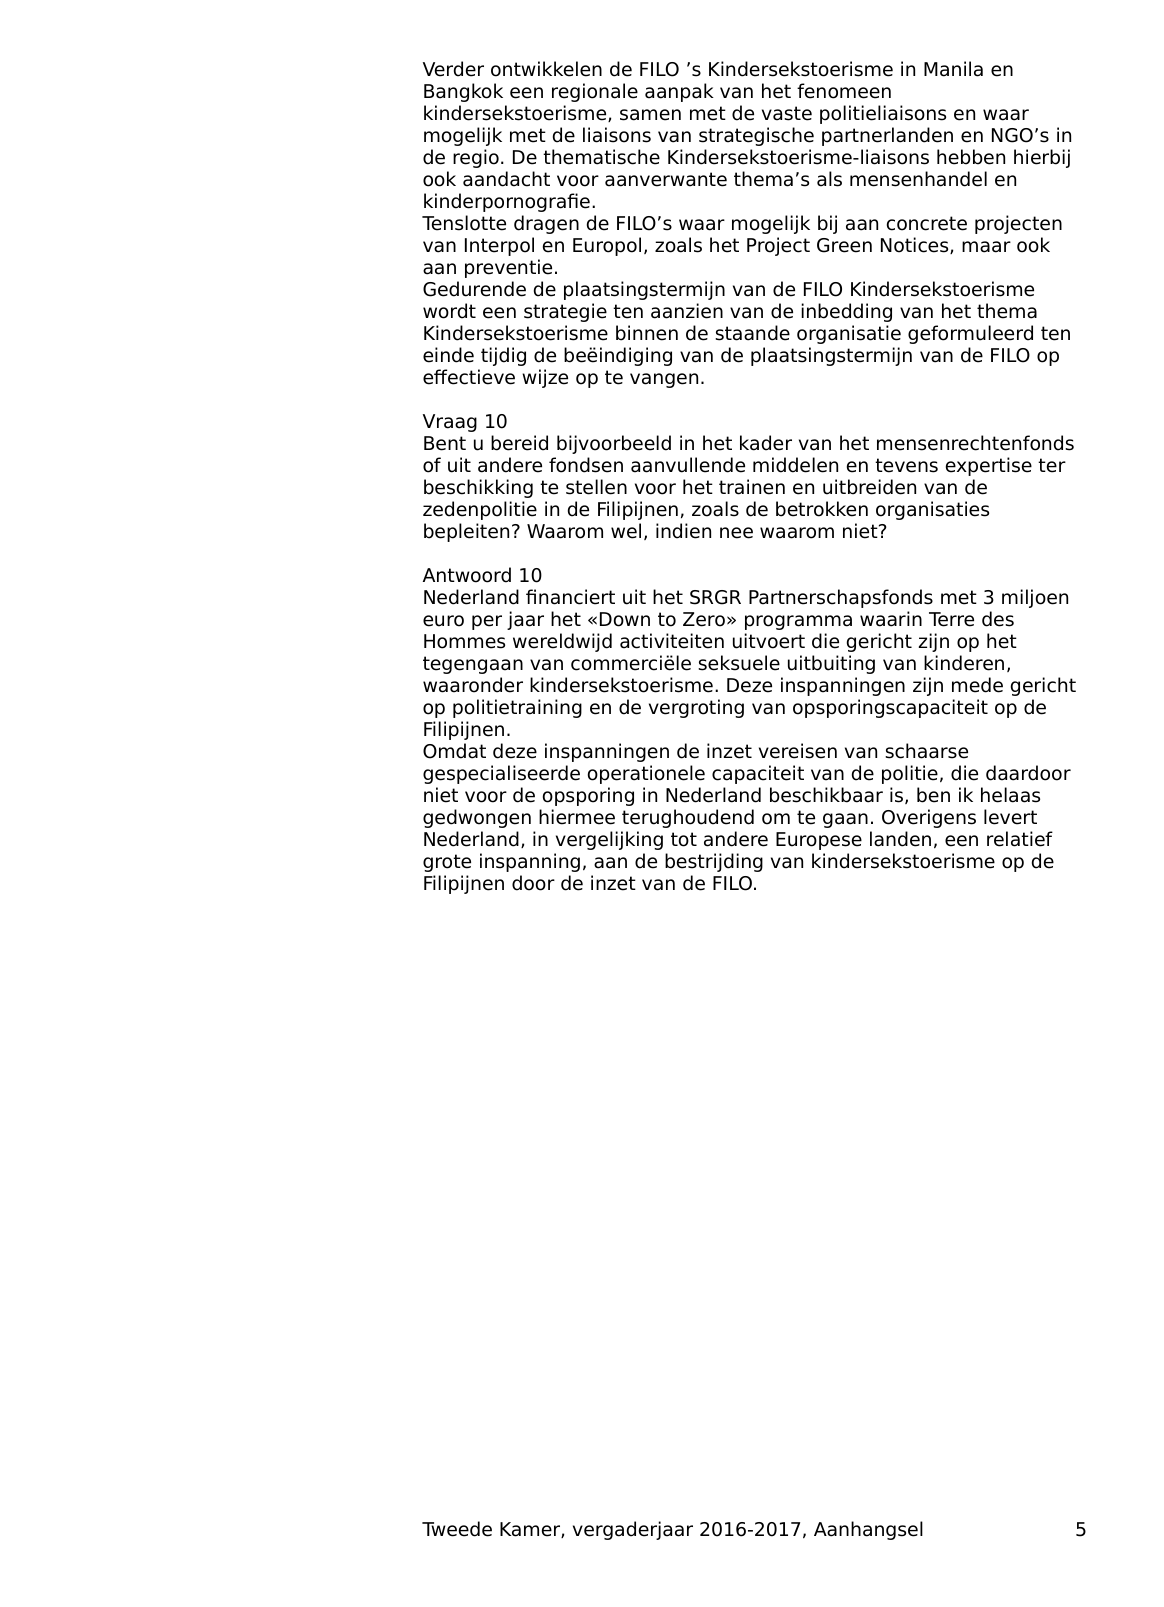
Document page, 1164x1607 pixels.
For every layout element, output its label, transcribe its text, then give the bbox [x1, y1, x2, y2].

text Antwoord 10 [422, 565, 1087, 587]
text Verder ontwikkelen de FILO ’s Kindersekstoerisme in Manila en Bangkok een regionale aanpak van het fenomeen kindersekstoerisme, samen met de vaste politieliaisons en waar mogelijk met de liaisons van strategische partnerlanden en NGO’s in de regio. De thematische Kindersekstoerisme-liaisons hebben hierbij ook aandacht voor aanverwante thema’s als mensenhandel en kinderpornografie. [422, 59, 1087, 213]
text Vraag 10 [422, 411, 1087, 433]
text Bent u bereid bijvoorbeeld in het kader van het mensenrechtenfonds of uit andere fondsen aanvullende middelen en tevens expertise ter beschikking te stellen voor het trainen en uitbreiden van de zedenpolitie in de Filipijnen, zoals de betrokken organisaties bepleiten? Waarom wel, indien nee waarom niet? [422, 433, 1087, 543]
text Gedurende de plaatsingstermijn van de FILO Kindersekstoerisme wordt een strategie ten aanzien van de inbedding van het thema Kindersekstoerisme binnen de staande organisatie geformuleerd ten einde tijdig de beëindiging van de plaatsingstermijn van de FILO op effectieve wijze op te vangen. [422, 279, 1087, 389]
text Omdat deze inspanningen de inzet vereisen van schaarse gespecialiseerde operationele capaciteit van de politie, die daardoor niet voor de opsporing in Nederland beschikbaar is, ben ik helaas gedwongen hiermee terughoudend om te gaan. Overigens levert Nederland, in vergelijking tot andere Europese landen, een relatief grote inspanning, aan de bestrijding van kindersekstoerisme op de Filipijnen door de inzet van de FILO. [422, 741, 1087, 895]
text Nederland financiert uit het SRGR Partnerschapsfonds met 3 miljoen euro per jaar het «Down to Zero» programma waarin Terre des Hommes wereldwijd activiteiten uitvoert die gericht zijn op het tegengaan van commerciële seksuele uitbuiting van kinderen, waaronder kindersekstoerisme. Deze inspanningen zijn mede gericht op politietraining en de vergroting van opsporingscapaciteit op de Filipijnen. [422, 587, 1087, 741]
text Tenslotte dragen de FILO’s waar mogelijk bij aan concrete projecten van Interpol en Europol, zoals het Project Green Notices, maar ook aan preventie. [422, 213, 1087, 279]
